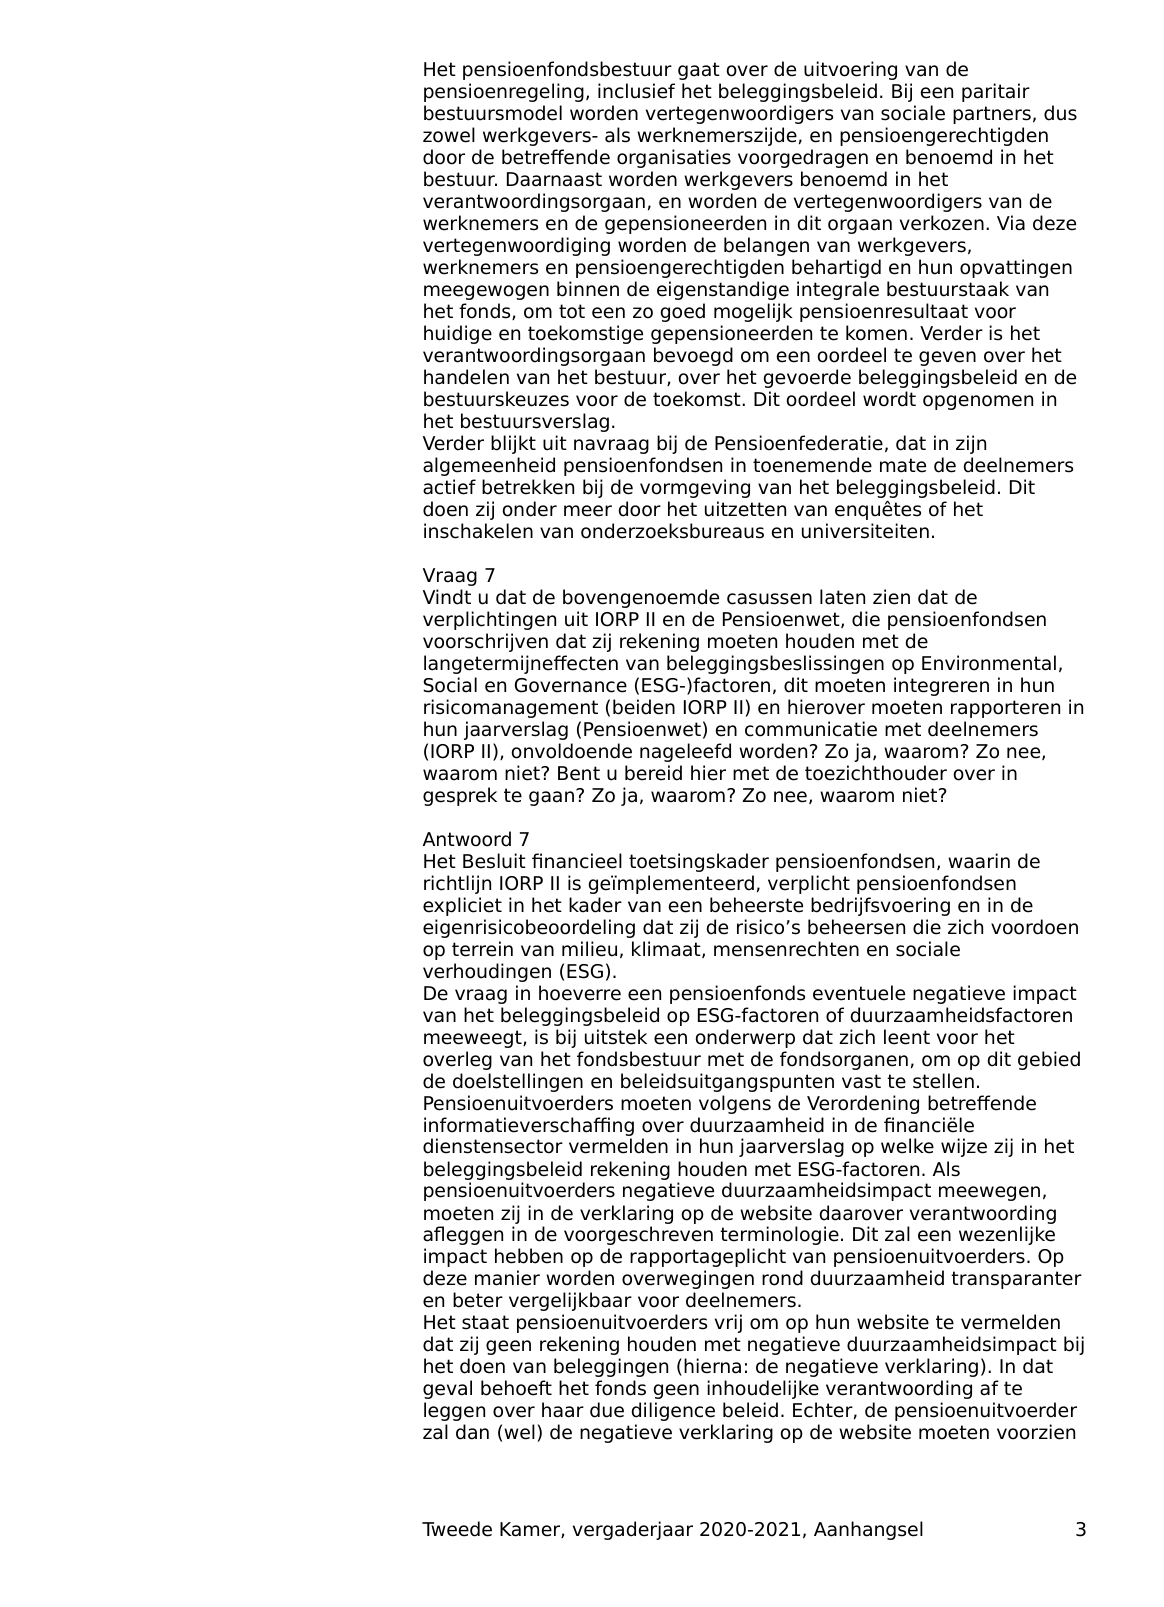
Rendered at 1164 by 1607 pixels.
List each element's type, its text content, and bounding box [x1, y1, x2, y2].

text Vindt u dat de bovengenoemde casussen laten zien dat de verplichtingen uit IORP II en de Pensioenwet, die pensioenfondsen voorschrijven dat zij rekening moeten houden met de langetermijneffecten van beleggingsbeslissingen op Environmental, Social en Governance (ESG-)factoren, dit moeten integreren in hun risicomanagement (beiden IORP II) en hierover moeten rapporteren in hun jaarverslag (Pensioenwet) en communicatie met deelnemers (IORP II), onvoldoende nageleefd worden? Zo ja, waarom? Zo nee, waarom niet? Bent u bereid hier met de toezichthouder over in gesprek te gaan? Zo ja, waarom? Zo nee, waarom niet? [422, 587, 1087, 807]
text Verder blijkt uit navraag bij de Pensioenfederatie, dat in zijn algemeenheid pensioenfondsen in toenemende mate de deelnemers actief betrekken bij de vormgeving van het beleggingsbeleid. Dit doen zij onder meer door het uitzetten van enquêtes of het inschakelen van onderzoeksbureaus en universiteiten. [422, 433, 1087, 543]
text Vraag 7 [422, 565, 1087, 587]
text De vraag in hoeverre een pensioenfonds eventuele negatieve impact van het beleggingsbeleid op ESG-factoren of duurzaamheidsfactoren meeweegt, is bij uitstek een onderwerp dat zich leent voor het overleg van het fondsbestuur met de fondsorganen, om op dit gebied de doelstellingen en beleidsuitgangspunten vast te stellen. Pensioenuitvoerders moeten volgens de Verordening betreffende informatieverschaffing over duurzaamheid in de financiële dienstensector vermelden in hun jaarverslag op welke wijze zij in het beleggingsbeleid rekening houden met ESG-factoren. Als pensioenuitvoerders negatieve duurzaamheidsimpact meewegen, moeten zij in de verklaring op de website daarover verantwoording afleggen in de voorgeschreven terminologie. Dit zal een wezenlijke impact hebben op de rapportageplicht van pensioenuitvoerders. Op deze manier worden overwegingen rond duurzaamheid transparanter en beter vergelijkbaar voor deelnemers. [422, 983, 1087, 1312]
text Het Besluit financieel toetsingskader pensioenfondsen, waarin de richtlijn IORP II is geïmplementeerd, verplicht pensioenfondsen expliciet in het kader van een beheerste bedrijfsvoering en in de eigenrisicobeoordeling dat zij de risico’s beheersen die zich voordoen op terrein van milieu, klimaat, mensenrechten en sociale verhoudingen (ESG). [422, 851, 1087, 983]
text Het staat pensioenuitvoerders vrij om op hun website te vermelden dat zij geen rekening houden met negatieve duurzaamheidsimpact bij het doen van beleggingen (hierna: de negatieve verklaring). In dat geval behoeft het fonds geen inhoudelijke verantwoording af te leggen over haar due diligence beleid. Echter, de pensioenuitvoerder zal dan (wel) de negatieve verklaring op de website moeten voorzien [422, 1312, 1087, 1444]
text Het pensioenfondsbestuur gaat over de uitvoering van de pensioenregeling, inclusief het beleggingsbeleid. Bij een paritair bestuursmodel worden vertegenwoordigers van sociale partners, dus zowel werkgevers- als werknemerszijde, en pensioengerechtigden door de betreffende organisaties voorgedragen en benoemd in het bestuur. Daarnaast worden werkgevers benoemd in het verantwoordingsorgaan, en worden de vertegenwoordigers van de werknemers en de gepensioneerden in dit orgaan verkozen. Via deze vertegenwoordiging worden de belangen van werkgevers, werknemers en pensioengerechtigden behartigd en hun opvattingen meegewogen binnen de eigenstandige integrale bestuurstaak van het fonds, om tot een zo goed mogelijk pensioenresultaat voor huidige en toekomstige gepensioneerden te komen. Verder is het verantwoordingsorgaan bevoegd om een oordeel te geven over het handelen van het bestuur, over het gevoerde beleggingsbeleid en de bestuurskeuzes voor de toekomst. Dit oordeel wordt opgenomen in het bestuursverslag. [422, 59, 1087, 433]
text Antwoord 7 [422, 829, 1087, 851]
